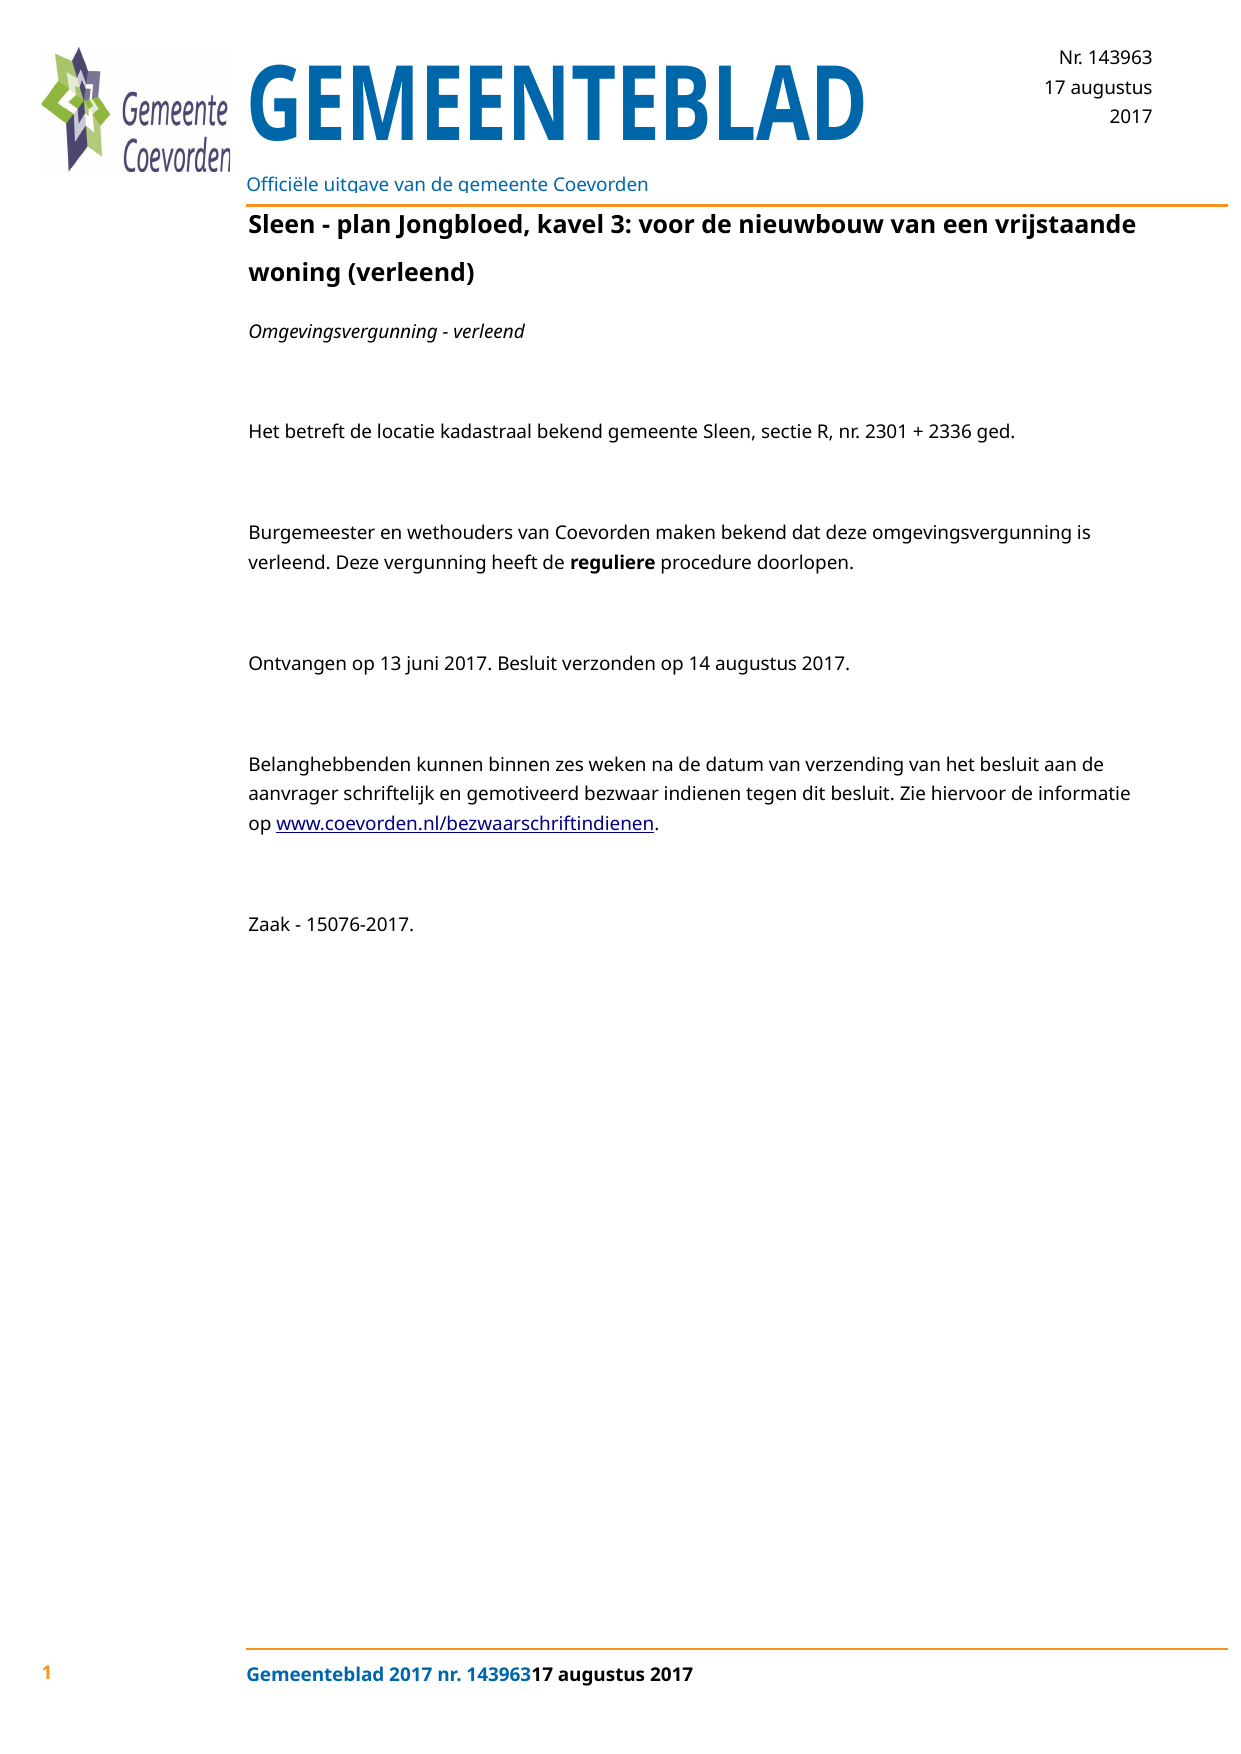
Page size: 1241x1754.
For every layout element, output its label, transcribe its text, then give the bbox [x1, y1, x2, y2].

text Belanghebbenden kunnen binnen zes weken na de datum van verzending van het besluit aan de aanvrager schriftelijk en gemotiveerd bezwaar indienen tegen dit besluit. Zie hiervoor de informatie op www.coevorden.nl/bezwaarschriftindienen. [248, 751, 1152, 836]
picture [41, 47, 231, 172]
text Ontvangen op 13 juni 2017. Besluit verzonden op 14 augustus 2017. [248, 650, 1152, 676]
text Het betreft de locatie kadastraal bekend gemeente Sleen, sectie R, nr. 2301 + 2336 ged. [248, 419, 1152, 444]
text Sleen - plan Jongbloed, kavel 3: voor de nieuwbouw van een vrijstaande woning (verleend) [248, 207, 1152, 288]
text Burgemeester en wethouders van Coevorden maken bekend dat deze omgevingsvergunning is verleend. Deze vergunning heeft de reguliere procedure doorlopen. [248, 519, 1152, 575]
text Omgevingsvergunning - verleend [248, 318, 1152, 344]
text Zaak - 15076-2017. [248, 911, 1152, 937]
